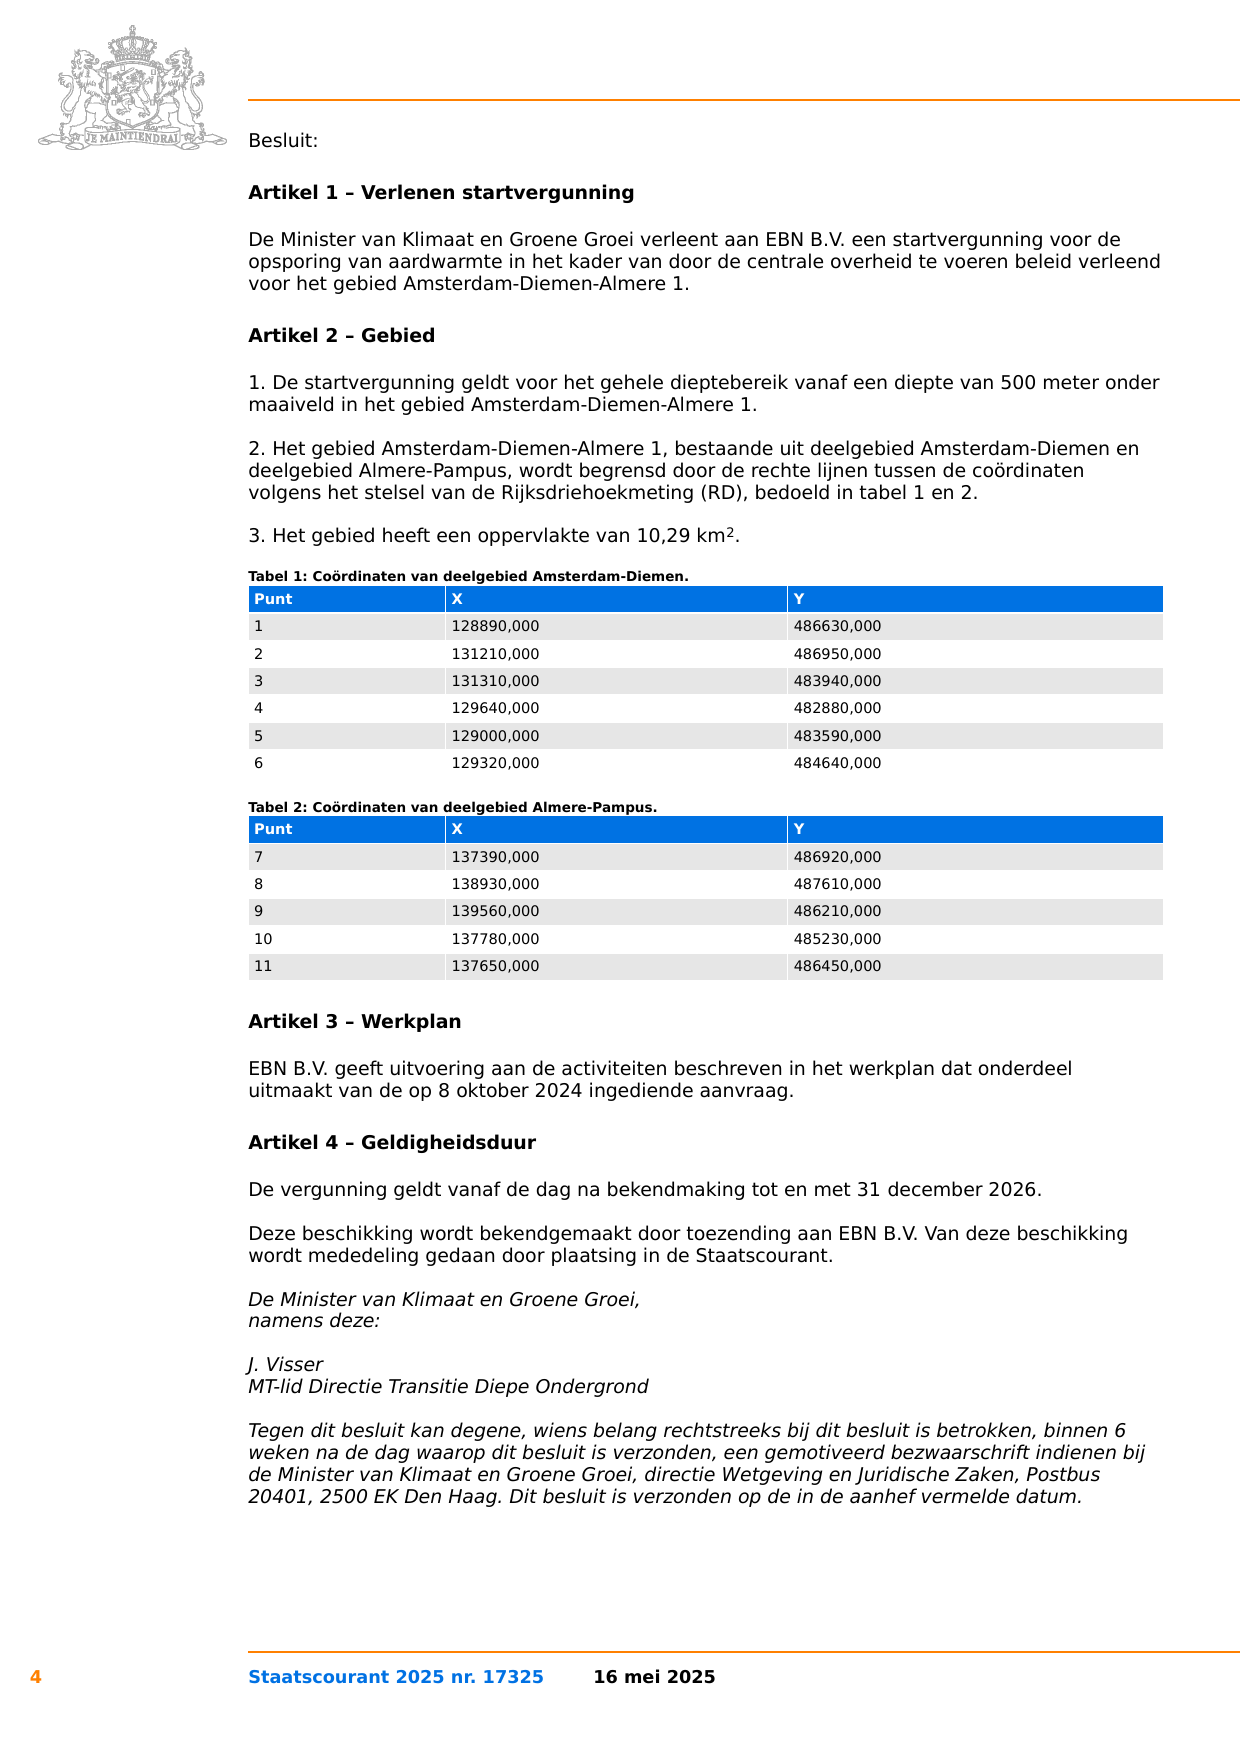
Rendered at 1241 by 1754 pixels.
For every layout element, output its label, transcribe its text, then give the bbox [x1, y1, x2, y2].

table_cell 139560,000 [446, 899, 787, 925]
table_cell 129000,000 [446, 723, 787, 749]
picture [38, 25, 227, 150]
text De vergunning geldt vanaf de dag na bekendmaking tot en met 31 december 2026. [248, 1179, 1163, 1201]
table_cell 483940,000 [788, 668, 1163, 694]
table_header Tabel 1: Coördinaten van deelgebied Amsterdam-Diemen. [248, 569, 1163, 585]
table_cell 8 [249, 871, 445, 898]
text De Minister van Klimaat en Groene Groei, namens deze: J. Visser MT-lid Directie Transitie Diepe Ondergrond [248, 1288, 1163, 1398]
table_cell 11 [249, 954, 445, 980]
text 3. Het gebied heeft een oppervlakte van 10,29 km2. [248, 525, 1163, 547]
table_cell 486950,000 [788, 641, 1163, 667]
text Deze beschikking wordt bekendgemaakt door toezending aan EBN B.V. Van deze beschikking wordt mededeling gedaan door plaatsing in de Staatscourant. [248, 1223, 1163, 1267]
table_cell Punt [249, 816, 445, 843]
table_cell X [446, 816, 787, 843]
table_cell 486450,000 [788, 954, 1163, 980]
subtitle Artikel 2 – Gebied [248, 325, 1163, 347]
table_cell 7 [249, 844, 445, 870]
subtitle Artikel 4 – Geldigheidsduur [248, 1132, 1163, 1154]
table_cell 128890,000 [446, 614, 787, 640]
table_cell 131310,000 [446, 668, 787, 694]
table_cell 1 [249, 614, 445, 640]
table_cell 6 [249, 750, 445, 777]
subtitle Artikel 3 – Werkplan [248, 1011, 1163, 1033]
table_cell 129640,000 [446, 696, 787, 722]
table_cell 2 [249, 641, 445, 667]
text Tegen dit besluit kan degene, wiens belang rechtstreeks bij dit besluit is betrokken, binnen 6 weken na de dag waarop dit besluit is verzonden, een gemotiveerd bezwaarschrift indienen bij de Minister van Klimaat en Groene Groei, directie Wetgeving en Juridische Zaken, Postbus 20401, 2500 EK Den Haag. Dit besluit is verzonden op de in de aanhef vermelde datum. [248, 1420, 1163, 1508]
table_cell 137650,000 [446, 954, 787, 980]
text De Minister van Klimaat en Groene Groei verleent aan EBN B.V. een startvergunning voor de opsporing van aardwarmte in het kader van door de centrale overheid te voeren beleid verleend voor het gebied Amsterdam-Diemen-Almere 1. [248, 229, 1163, 295]
table_cell 3 [249, 668, 445, 694]
table_cell 483590,000 [788, 723, 1163, 749]
table_cell 486630,000 [788, 614, 1163, 640]
text EBN B.V. geeft uitvoering aan de activiteiten beschreven in het werkplan dat onderdeel uitmaakt van de op 8 oktober 2024 ingediende aanvraag. [248, 1058, 1163, 1102]
table_cell 129320,000 [446, 750, 787, 777]
table_cell 486920,000 [788, 844, 1163, 870]
text 2. Het gebied Amsterdam-Diemen-Almere 1, bestaande uit deelgebied Amsterdam-Diemen en deelgebied Almere-Pampus, wordt begrensd door de rechte lijnen tussen de coördinaten volgens het stelsel van de Rijksdriehoekmeting (RD), bedoeld in tabel 1 en 2. [248, 438, 1163, 503]
table_cell 137390,000 [446, 844, 787, 870]
text 1. De startvergunning geldt voor het gehele dieptebereik vanaf een diepte van 500 meter onder maaiveld in het gebied Amsterdam-Diemen-Almere 1. [248, 372, 1163, 416]
table_cell 484640,000 [788, 750, 1163, 777]
table_cell 486210,000 [788, 899, 1163, 925]
table_header Tabel 2: Coördinaten van deelgebied Almere-Pampus. [248, 800, 1163, 815]
table_cell X [446, 586, 787, 612]
table_cell 138930,000 [446, 871, 787, 898]
subtitle Artikel 1 – Verlenen startvergunning [248, 182, 1163, 204]
table_cell Y [788, 816, 1163, 843]
table_cell Y [788, 586, 1163, 612]
table_cell 5 [249, 723, 445, 749]
table_cell 485230,000 [788, 926, 1163, 952]
table_cell 9 [249, 899, 445, 925]
table_cell 4 [249, 696, 445, 722]
table_cell Punt [249, 586, 445, 612]
table_cell 137780,000 [446, 926, 787, 952]
table_cell 131210,000 [446, 641, 787, 667]
table_cell 487610,000 [788, 871, 1163, 898]
table_cell 10 [249, 926, 445, 952]
text Besluit: [248, 130, 1163, 152]
table_cell 482880,000 [788, 696, 1163, 722]
